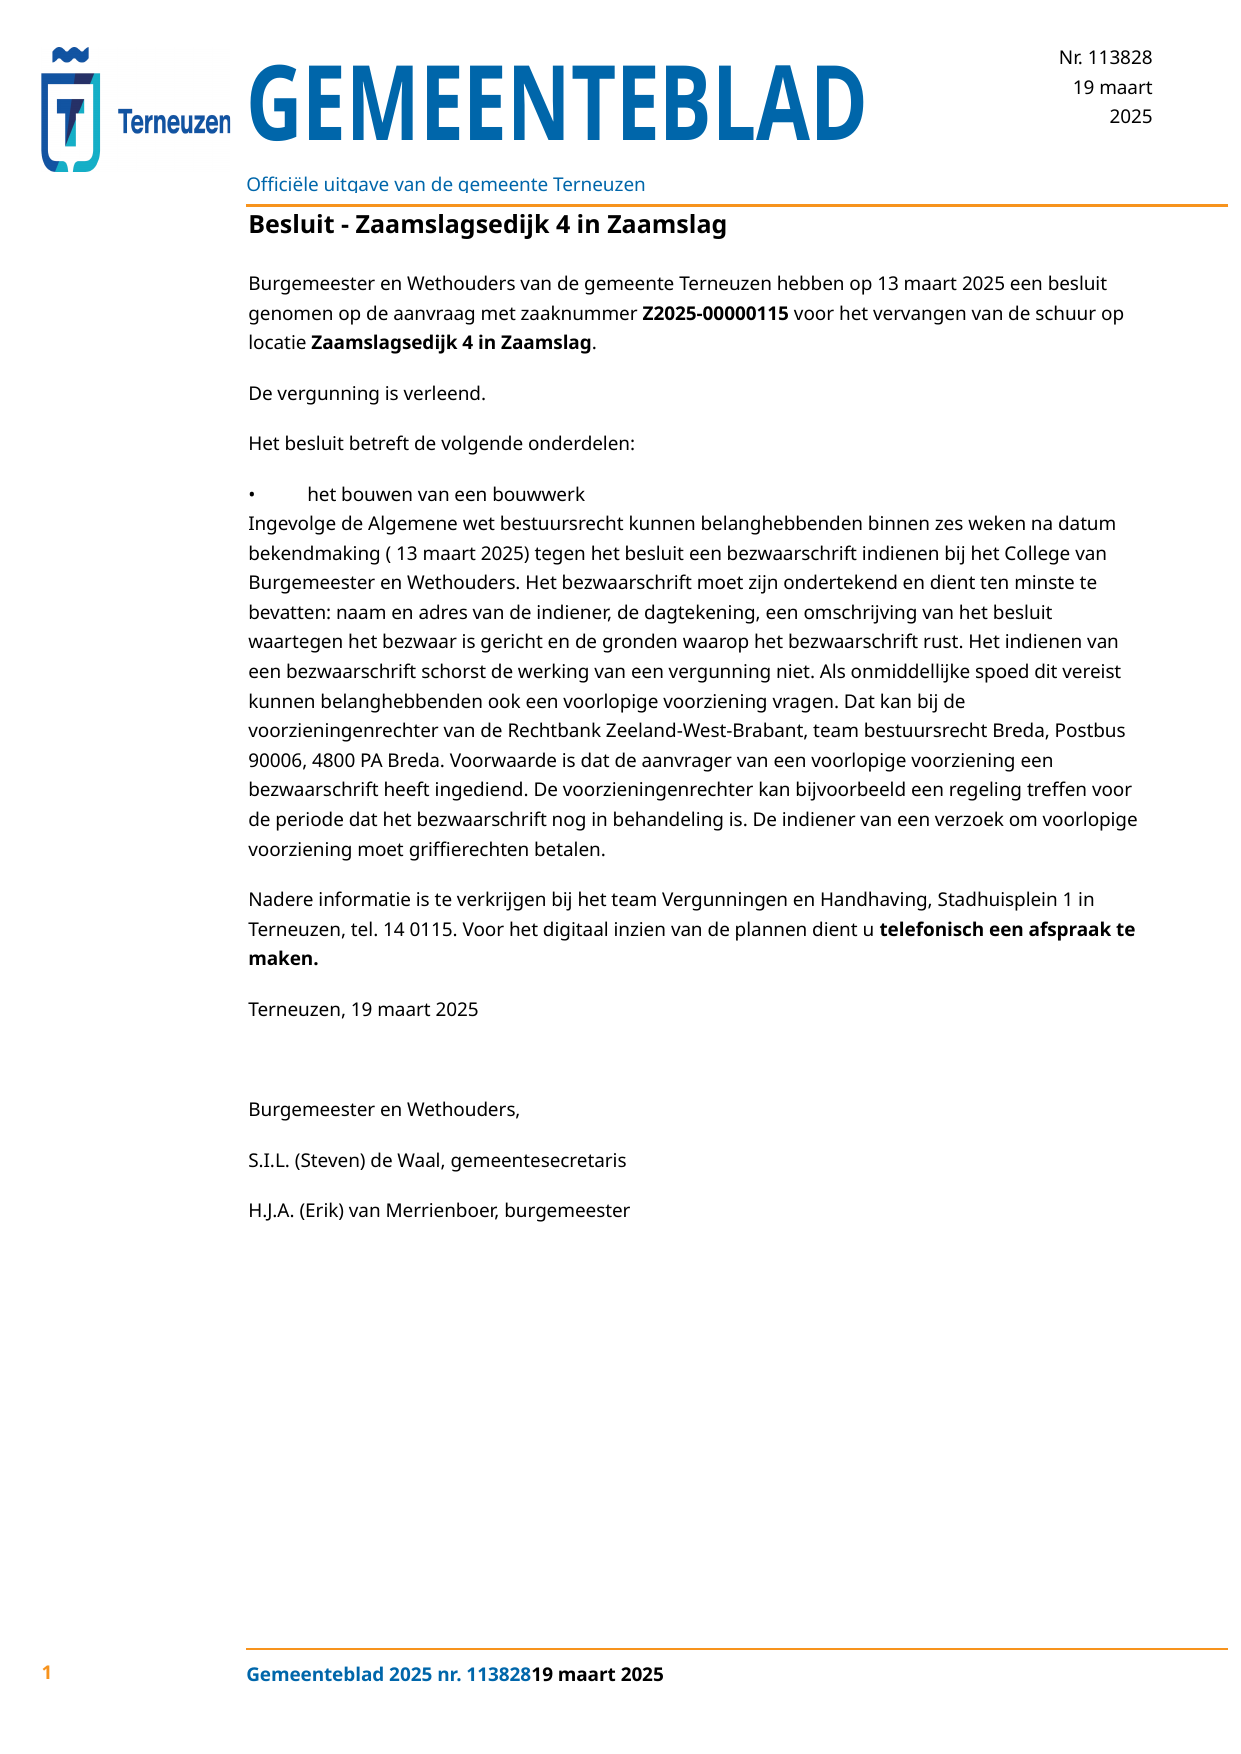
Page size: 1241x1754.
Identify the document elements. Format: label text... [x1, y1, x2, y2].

list het bouwen van een bouwwerk [248, 481, 1152, 506]
text Besluit - Zaamslagsedijk 4 in Zaamslag [248, 207, 1152, 241]
text Burgemeester en Wethouders, [248, 1097, 1152, 1122]
text Ingevolge de Algemene wet bestuursrecht kunnen belanghebbenden binnen zes weken na datum bekendmaking ( 13 maart 2025) tegen het besluit een bezwaarschrift indienen bij het College van Burgemeester en Wethouders. Het bezwaarschrift moet zijn ondertekend en dient ten minste te bevatten: naam en adres van de indiener, de dagtekening, een omschrijving van het besluit waartegen het bezwaar is gericht en de gronden waarop het bezwaarschrift rust. Het indienen van een bezwaarschrift schorst de werking van een vergunning niet. Als onmiddellijke spoed dit vereist kunnen belanghebbenden ook een voorlopige voorziening vragen. Dat kan bij de voorzieningenrechter van de Rechtbank Zeeland-West-Brabant, team bestuursrecht Breda, Postbus 90006, 4800 PA Breda. Voorwaarde is dat de aanvrager van een voorlopige voorziening een bezwaarschrift heeft ingediend. De voorzieningenrechter kan bijvoorbeeld een regeling treffen voor de periode dat het bezwaarschrift nog in behandeling is. De indiener van een verzoek om voorlopige voorziening moet griffierechten betalen. [248, 510, 1152, 861]
text S.I.L. (Steven) de Waal, gemeentesecretaris [248, 1147, 1152, 1173]
text Nadere informatie is te verkrijgen bij het team Vergunningen en Handhaving, Stadhuisplein 1 in Terneuzen, tel. 14 0115. Voor het digitaal inzien van de plannen dient u telefonisch een afspraak te maken. [248, 886, 1152, 971]
text De vergunning is verleend. [248, 380, 1152, 406]
text Burgemeester en Wethouders van de gemeente Terneuzen hebben op 13 maart 2025 een besluit genomen op de aanvraag met zaaknummer Z2025-00000115 voor het vervangen van de schuur op locatie Zaamslagsedijk 4 in Zaamslag. [248, 270, 1152, 355]
text H.J.A. (Erik) van Merrienboer, burgemeester [248, 1197, 1152, 1223]
text Het besluit betreft de volgende onderdelen: [248, 430, 1152, 456]
picture [41, 47, 231, 172]
text Terneuzen, 19 maart 2025 [248, 996, 1152, 1021]
